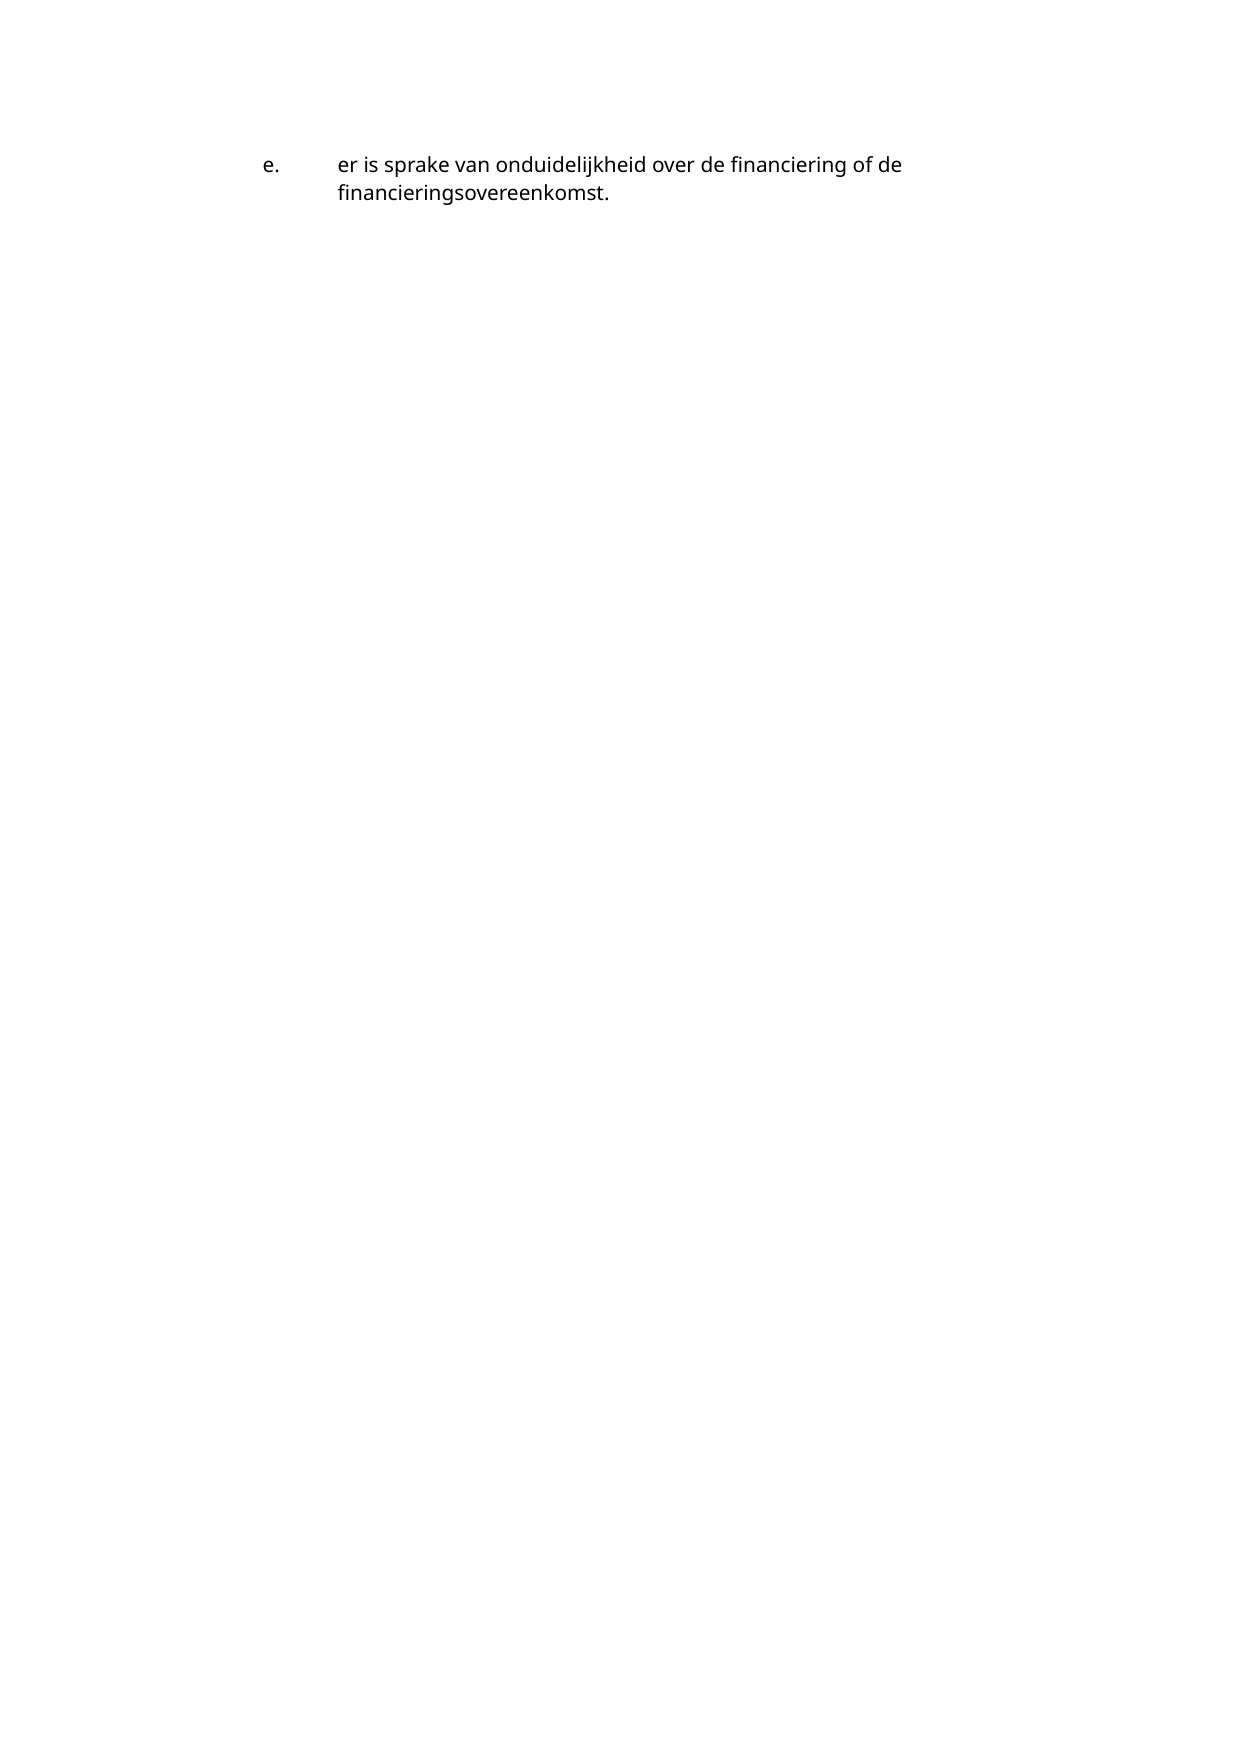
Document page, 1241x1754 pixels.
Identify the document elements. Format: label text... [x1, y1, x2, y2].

list er is sprake van onduidelijkheid over de financiering of de financieringsovereenkomst. [262, 150, 1053, 207]
